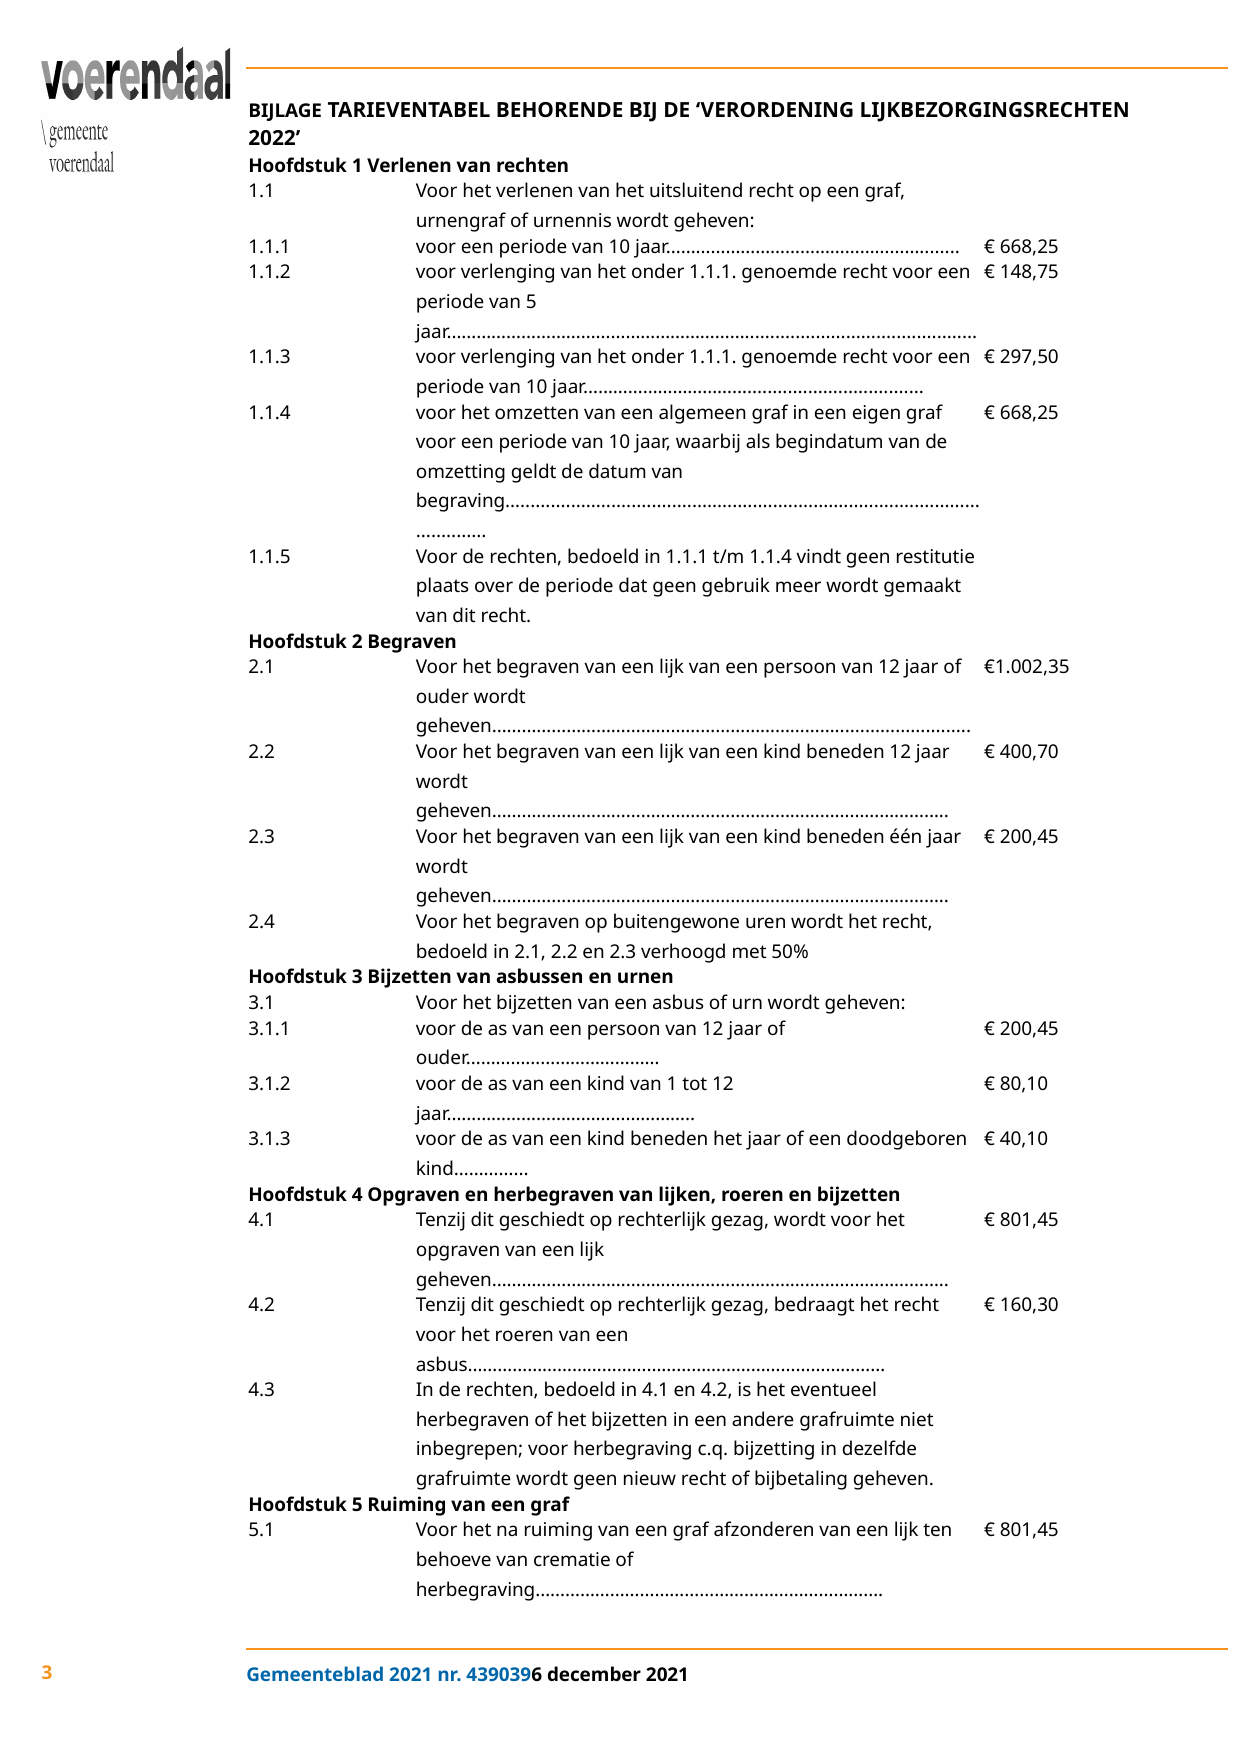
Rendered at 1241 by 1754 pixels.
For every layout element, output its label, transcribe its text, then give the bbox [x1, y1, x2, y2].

table_cell [984, 908, 1152, 963]
table_cell Voor het verlenen van het uitsluitend recht op een graf, urnengraf of urnennis wordt geheven: [416, 178, 984, 233]
table_cell 5.1 [248, 1517, 416, 1602]
table_cell voor het omzetten van een algemeen graf in een eigen graf voor een periode van 10 jaar, waarbij als begindatum van de omzetting geldt de datum van begraving…......................................................................................................... [416, 399, 984, 543]
table_cell 1.1.1 [248, 233, 416, 259]
table_cell Tenzij dit geschiedt op rechterlijk gezag, bedraagt het recht voor het roeren van een asbus………………………………………………………………………… [416, 1292, 984, 1376]
table_cell voor de as van een kind van 1 tot 12 jaar………………………………………….. [416, 1070, 984, 1126]
table_cell Hoofdstuk 3 Bijzetten van asbussen en urnen [248, 964, 1152, 989]
table_cell € 801,45 [984, 1207, 1152, 1292]
table_cell [984, 989, 1152, 1015]
table_cell € 668,25 [984, 399, 1152, 543]
table_cell Hoofdstuk 5 Ruiming van een graf [248, 1491, 1152, 1517]
table_cell [984, 1376, 1152, 1491]
table_cell 2.3 [248, 823, 416, 908]
table_cell 3.1.3 [248, 1126, 416, 1181]
table_cell 4.1 [248, 1207, 416, 1292]
table_cell voor de as van een persoon van 12 jaar of ouder………………………………… [416, 1015, 984, 1070]
picture [41, 47, 231, 172]
table_cell 2.1 [248, 654, 416, 738]
table_header Hoofdstuk 1 Verlenen van rechten [248, 152, 1152, 178]
table_cell 1.1.3 [248, 344, 416, 399]
table_cell €1.002,35 [984, 654, 1152, 738]
table_cell € 200,45 [984, 823, 1152, 908]
table_cell Voor het bijzetten van een asbus of urn wordt geheven: [416, 989, 984, 1015]
table_cell 4.2 [248, 1292, 416, 1376]
table_cell 3.1.2 [248, 1070, 416, 1126]
table_cell 3.1 [248, 989, 416, 1015]
text BIJLAGE TARIEVENTABEL BEHORENDE BIJ DE ‘VERORDENING LIJKBEZORGINGSRECHTEN 2022’ [248, 95, 1152, 152]
table_cell € 148,75 [984, 259, 1152, 343]
table_cell 1.1.4 [248, 399, 416, 543]
table_cell [984, 178, 1152, 233]
table_cell € 801,45 [984, 1517, 1152, 1602]
table_cell 4.3 [248, 1376, 416, 1491]
table_cell Voor het begraven van een lijk van een kind beneden één jaar wordt geheven……………………………………………………………………………….. [416, 823, 984, 908]
table_cell Voor het begraven van een lijk van een kind beneden 12 jaar wordt geheven……………………………………………………………………………….. [416, 739, 984, 823]
table_cell 1.1.5 [248, 543, 416, 628]
table_cell € 297,50 [984, 344, 1152, 399]
table_cell voor verlenging van het onder 1.1.1. genoemde recht voor een periode van 10 jaar……………………………................................... [416, 344, 984, 399]
table_cell Voor het na ruiming van een graf afzonderen van een lijk ten behoeve van crematie of herbegraving……………………………………………………………. [416, 1517, 984, 1602]
table_cell € 80,10 [984, 1070, 1152, 1126]
table_cell In de rechten, bedoeld in 4.1 en 4.2, is het eventueel herbegraven of het bijzetten in een andere grafruimte niet inbegrepen; voor herbegraving c.q. bijzetting in dezelfde grafruimte wordt geen nieuw recht of bijbetaling geheven. [416, 1376, 984, 1491]
table_cell € 668,25 [984, 233, 1152, 259]
table_cell Tenzij dit geschiedt op rechterlijk gezag, wordt voor het opgraven van een lijk geheven……………………………………………………………………………….. [416, 1207, 984, 1292]
table_cell 3.1.1 [248, 1015, 416, 1070]
table_cell Voor het begraven op buitengewone uren wordt het recht, bedoeld in 2.1, 2.2 en 2.3 verhoogd met 50% [416, 908, 984, 963]
table_cell voor een periode van 10 jaar……………………………………………........ [416, 233, 984, 259]
table_cell Hoofdstuk 4 Opgraven en herbegraven van lijken, roeren en bijzetten [248, 1181, 1152, 1207]
table_cell 2.4 [248, 908, 416, 963]
table_cell Voor het begraven van een lijk van een persoon van 12 jaar of ouder wordt geheven……………………………………………………………........................... [416, 654, 984, 738]
table_cell € 200,45 [984, 1015, 1152, 1070]
table_cell € 160,30 [984, 1292, 1152, 1376]
table_cell € 400,70 [984, 739, 1152, 823]
table_cell voor verlenging van het onder 1.1.1. genoemde recht voor een periode van 5 jaar…………………………………………………….............................................. [416, 259, 984, 343]
table_cell voor de as van een kind beneden het jaar of een doodgeboren kind…………... [416, 1126, 984, 1181]
table_cell Voor de rechten, bedoeld in 1.1.1 t/m 1.1.4 vindt geen restitutie plaats over de periode dat geen gebruik meer wordt gemaakt van dit recht. [416, 543, 984, 628]
table_cell 1.1.2 [248, 259, 416, 343]
table_cell [984, 543, 1152, 628]
table_cell € 40,10 [984, 1126, 1152, 1181]
table_cell 2.2 [248, 739, 416, 823]
table_cell Hoofdstuk 2 Begraven [248, 628, 1152, 653]
table_cell 1.1 [248, 178, 416, 233]
